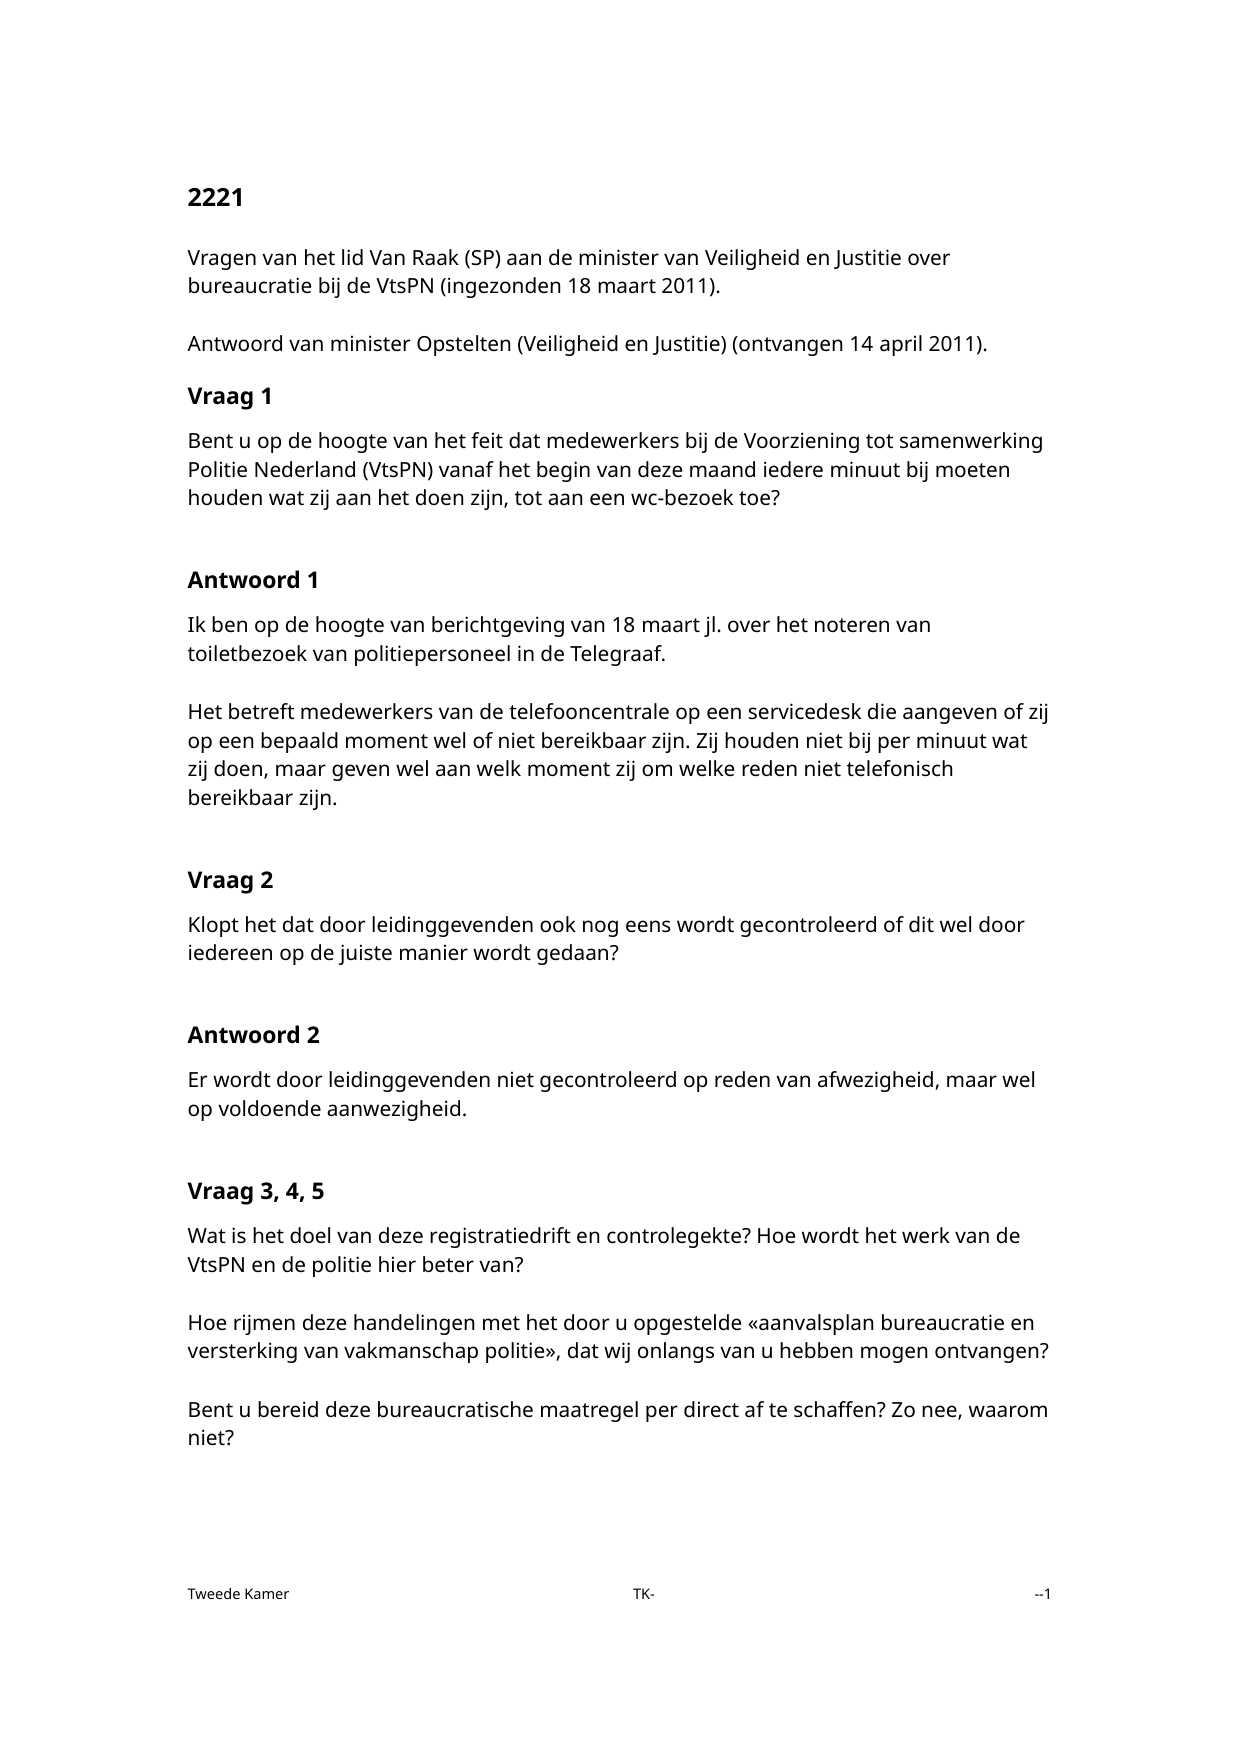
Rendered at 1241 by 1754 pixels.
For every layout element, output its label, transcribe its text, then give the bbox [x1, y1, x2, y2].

text Ik ben op de hoogte van berichtgeving van 18 maart jl. over het noteren van toiletbezoek van politiepersoneel in de Telegraaf. [187, 611, 1053, 667]
text 2221 [187, 179, 1053, 213]
subtitle Vraag 2 [187, 864, 1053, 895]
text Klopt het dat door leidinggevenden ook nog eens wordt gecontroleerd of dit wel door iedereen op de juiste manier wordt gedaan? [187, 910, 1053, 967]
subtitle Vraag 3, 4, 5 [187, 1175, 1053, 1206]
text Wat is het doel van deze registratiedrift en controlegekte? Hoe wordt het werk van de VtsPN en de politie hier beter van? [187, 1221, 1053, 1278]
text Er wordt door leidinggevenden niet gecontroleerd op reden van afwezigheid, maar wel op voldoende aanwezigheid. [187, 1066, 1053, 1122]
subtitle Antwoord 2 [187, 1019, 1053, 1051]
text Hoe rijmen deze handelingen met het door u opgestelde «aanvalsplan bureaucratie en versterking van vakmanschap politie», dat wij onlangs van u hebben mogen ontvangen? [187, 1308, 1053, 1365]
text Antwoord van minister Opstelten (Veiligheid en Justitie) (ontvangen 14 april 2011). [187, 329, 1053, 358]
text Bent u bereid deze bureaucratische maatregel per direct af te schaffen? Zo nee, waarom niet? [187, 1395, 1053, 1452]
subtitle Vraag 1 [187, 380, 1053, 412]
text Het betreft medewerkers van de telefooncentrale op een servicedesk die aangeven of zij op een bepaald moment wel of niet bereikbaar zijn. Zij houden niet bij per minuut wat zij doen, maar geven wel aan welk moment zij om welke reden niet telefonisch bereikbaar zijn. [187, 697, 1053, 811]
text Vragen van het lid Van Raak (SP) aan de minister van Veiligheid en Justitie over bureaucratie bij de VtsPN (ingezonden 18 maart 2011). [187, 243, 1053, 300]
text Bent u op de hoogte van het feit dat medewerkers bij de Voorziening tot samenwerking Politie Nederland (VtsPN) vanaf het begin van deze maand iedere minuut bij moeten houden wat zij aan het doen zijn, tot aan een wc-bezoek toe? [187, 427, 1053, 512]
subtitle Antwoord 1 [187, 564, 1053, 596]
